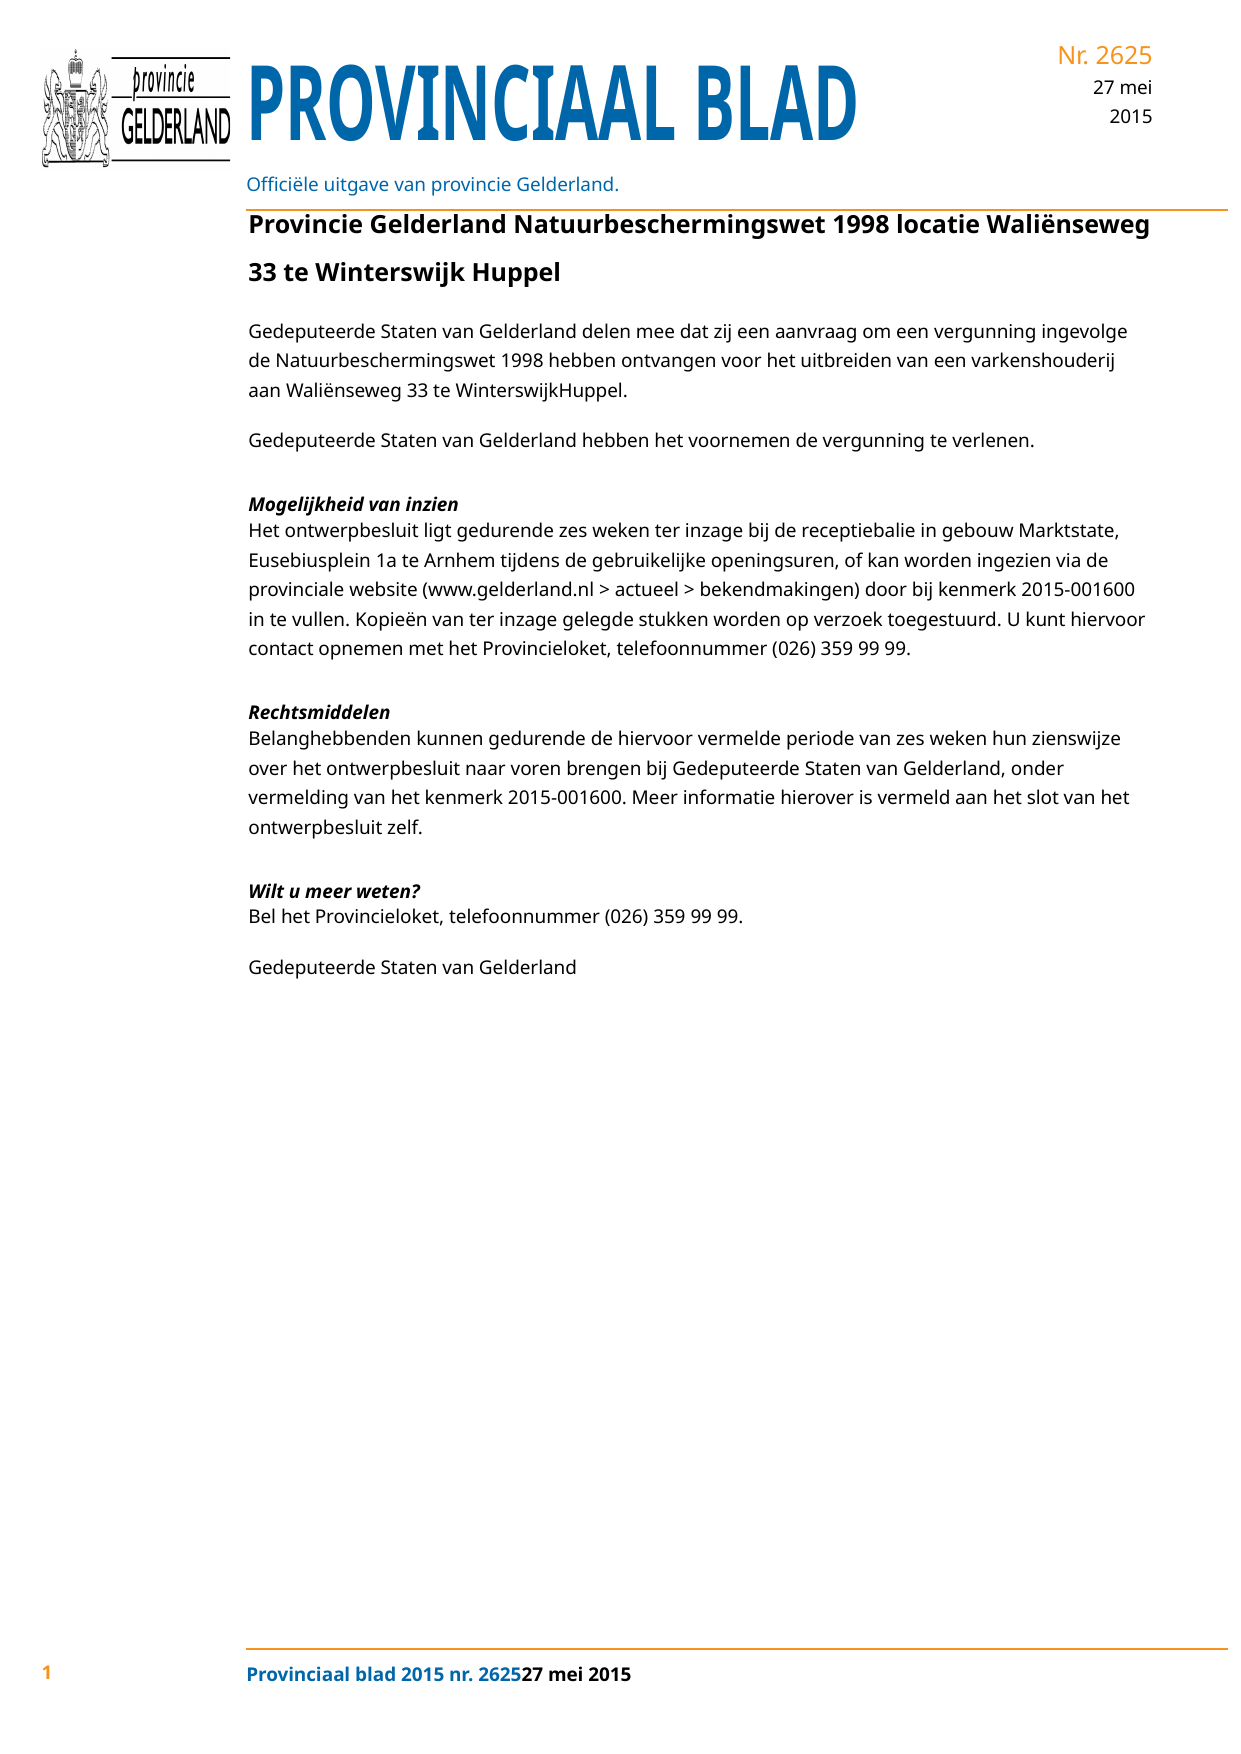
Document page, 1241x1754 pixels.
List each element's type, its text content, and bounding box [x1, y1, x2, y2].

text Rechtsmiddelen [248, 699, 1152, 725]
text Wilt u meer weten? [248, 878, 1152, 904]
text Gedeputeerde Staten van Gelderland delen mee dat zij een aanvraag om een vergunning ingevolge de Natuurbeschermingswet 1998 hebben ontvangen voor het uitbreiden van een varkenshouderij aan Waliënseweg 33 te WinterswijkHuppel. [248, 318, 1152, 403]
picture [41, 47, 231, 172]
text Belanghebbenden kunnen gedurende de hiervoor vermelde periode van zes weken hun zienswijze over het ontwerpbesluit naar voren brengen bij Gedeputeerde Staten van Gelderland, onder vermelding van het kenmerk 2015-001600. Meer informatie hierover is vermeld aan het slot van het ontwerpbesluit zelf. [248, 725, 1152, 840]
text Gedeputeerde Staten van Gelderland hebben het voornemen de vergunning te verlenen. [248, 427, 1152, 453]
text Provincie Gelderland Natuurbeschermingswet 1998 locatie Waliënseweg 33 te Winterswijk Huppel [248, 211, 1152, 288]
text Het ontwerpbesluit ligt gedurende zes weken ter inzage bij de receptiebalie in gebouw Marktstate, Eusebiusplein 1a te Arnhem tijdens de gebruikelijke openingsuren, of kan worden ingezien via de provinciale website (www.gelderland.nl > actueel > bekendmakingen) door bij kenmerk 2015-001600 in te vullen. Kopieën van ter inzage gelegde stukken worden op verzoek toegestuurd. U kunt hiervoor contact opnemen met het Provincieloket, telefoonnummer (026) 359 99 99. [248, 517, 1152, 661]
text Mogelijkheid van inzien [248, 491, 1152, 517]
text Bel het Provincieloket, telefoonnummer (026) 359 99 99. [248, 904, 1152, 929]
text Gedeputeerde Staten van Gelderland [248, 954, 1152, 980]
